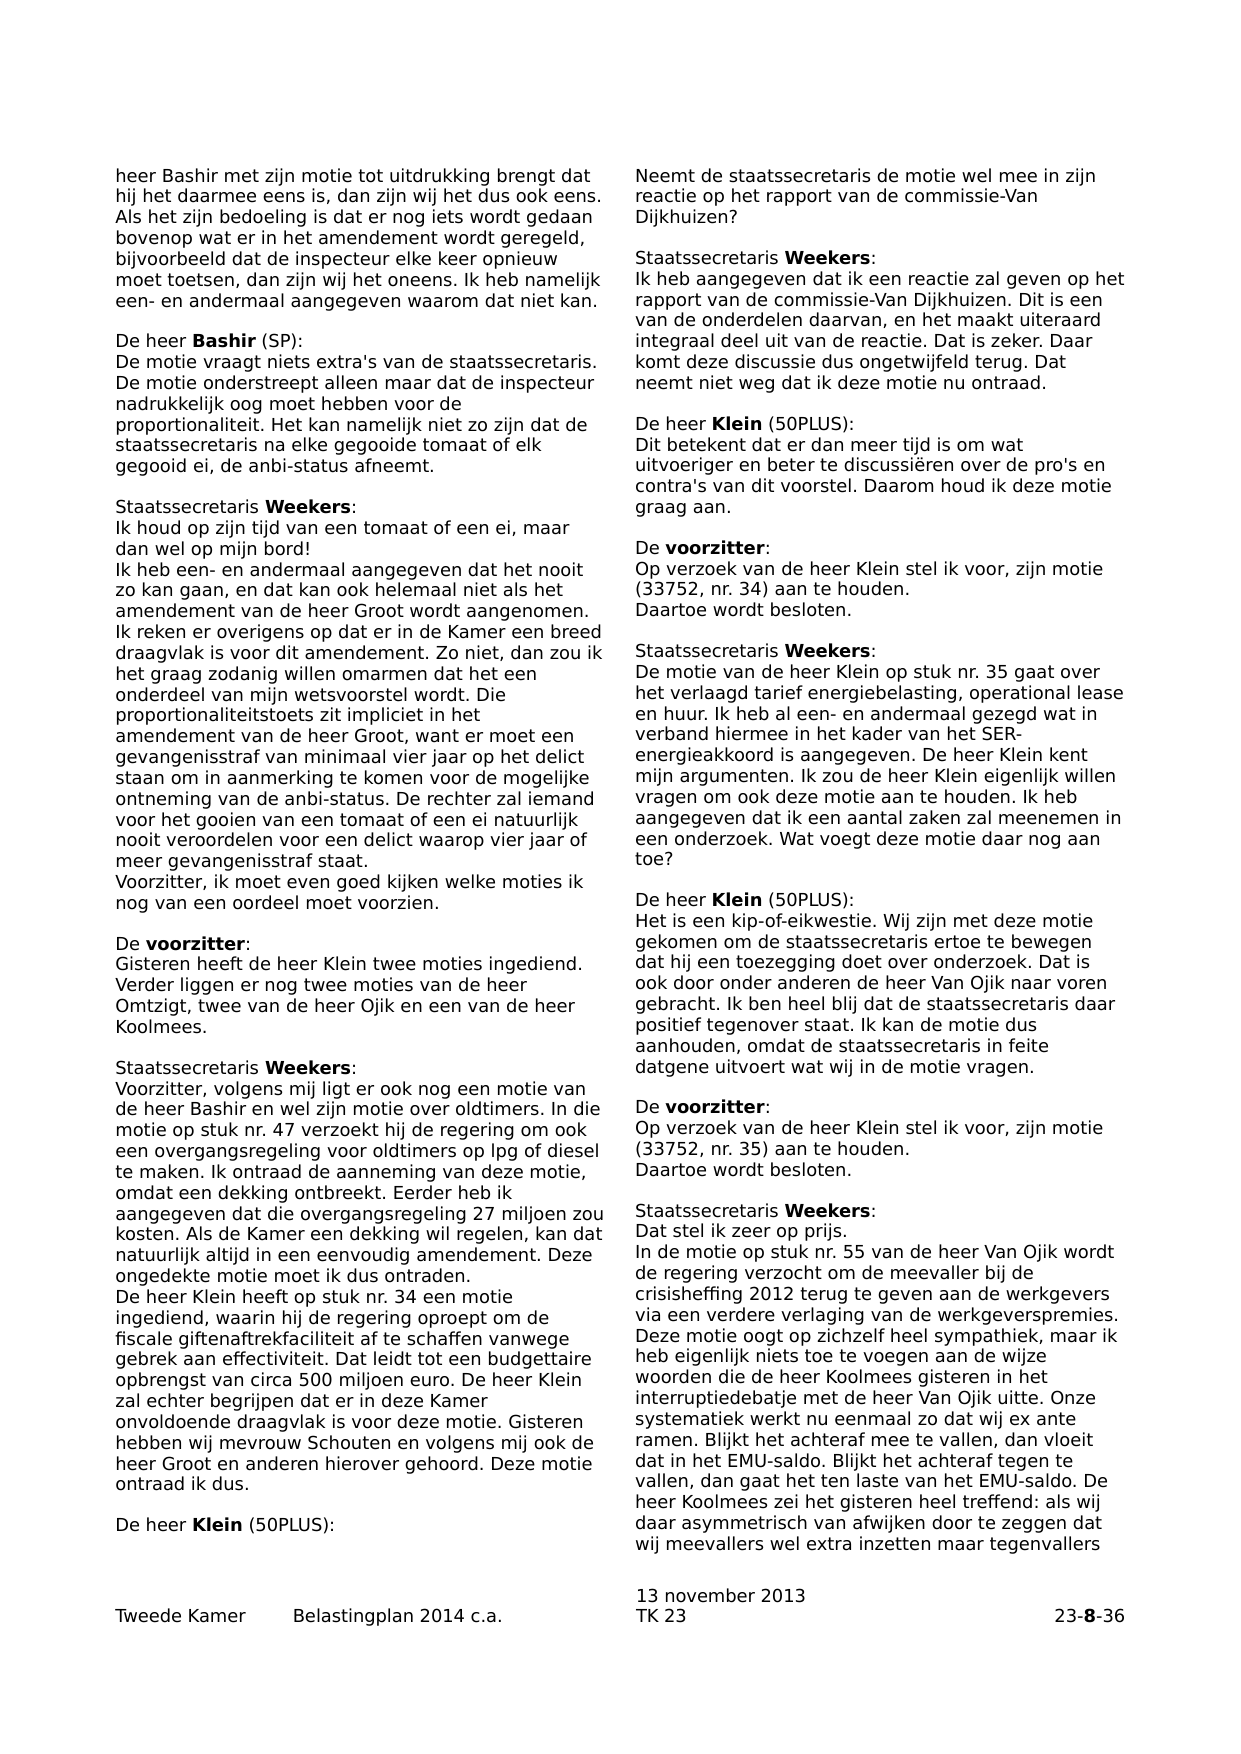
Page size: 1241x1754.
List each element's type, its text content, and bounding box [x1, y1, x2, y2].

text De heer Klein (50PLUS): [115, 1515, 605, 1536]
text De voorzitter: [115, 933, 605, 954]
text De voorzitter: [635, 1097, 1125, 1118]
text De motie van de heer Klein op stuk nr. 35 gaat over het verlaagd tarief energiebelasting, operational lease en huur. Ik heb al een- en andermaal gezegd wat in verband hiermee in het kader van het SER-energieakkoord is aangegeven. De heer Klein kent mijn argumenten. Ik zou de heer Klein eigenlijk willen vragen om ook deze motie aan te houden. Ik heb aangegeven dat ik een aantal zaken zal meenemen in een onderzoek. Wat voegt deze motie daar nog aan toe? [635, 662, 1125, 870]
text Voorzitter, volgens mij ligt er ook nog een motie van de heer Bashir en wel zijn motie over oldtimers. In die motie op stuk nr. 47 verzoekt hij de regering om ook een overgangsregeling voor oldtimers op lpg of diesel te maken. Ik ontraad de aanneming van deze motie, omdat een dekking ontbreekt. Eerder heb ik aangegeven dat die overgangsregeling 27 miljoen zou kosten. Als de Kamer een dekking wil regelen, kan dat natuurlijk altijd in een eenvoudig amendement. Deze ongedekte motie moet ik dus ontraden. [115, 1078, 605, 1287]
text Staatssecretaris Weekers: [115, 497, 605, 518]
text Staatssecretaris Weekers: [635, 1201, 1125, 1221]
text De heer Klein heeft op stuk nr. 34 een motie ingediend, waarin hij de regering oproept om de fiscale giftenaftrekfaciliteit af te schaffen vanwege gebrek aan effectiviteit. Dat leidt tot een budgettaire opbrengst van circa 500 miljoen euro. De heer Klein zal echter begrijpen dat er in deze Kamer onvoldoende draagvlak is voor deze motie. Gisteren hebben wij mevrouw Schouten en volgens mij ook de heer Groot en anderen hierover gehoord. Deze motie ontraad ik dus. [115, 1287, 605, 1495]
text De motie vraagt niets extra's van de staatssecretaris. De motie onderstreept alleen maar dat de inspecteur nadrukkelijk oog moet hebben voor de proportionaliteit. Het kan namelijk niet zo zijn dat de staatssecretaris na elke gegooide tomaat of elk gegooid ei, de anbi-status afneemt. [115, 352, 605, 477]
text De voorzitter: [635, 538, 1125, 558]
text Staatssecretaris Weekers: [635, 248, 1125, 268]
text Daartoe wordt besloten. [635, 600, 1125, 621]
text Gisteren heeft de heer Klein twee moties ingediend. Verder liggen er nog twee moties van de heer Omtzigt, twee van de heer Ojik en een van de heer Koolmees. [115, 954, 605, 1037]
text Neemt de staatssecretaris de motie wel mee in zijn reactie op het rapport van de commissie-Van Dijkhuizen? [635, 165, 1125, 228]
text Staatssecretaris Weekers: [635, 641, 1125, 662]
text Op verzoek van de heer Klein stel ik voor, zijn motie (33752, nr. 35) aan te houden. [635, 1118, 1125, 1160]
text Het is een kip-of-eikwestie. Wij zijn met deze motie gekomen om de staatssecretaris ertoe te bewegen dat hij een toezegging doet over onderzoek. Dat is ook door onder anderen de heer Van Ojik naar voren gebracht. Ik ben heel blij dat de staatssecretaris daar positief tegenover staat. Ik kan de motie dus aanhouden, omdat de staatssecretaris in feite datgene uitvoert wat wij in de motie vragen. [635, 911, 1125, 1077]
text Voorzitter, ik moet even goed kijken welke moties ik nog van een oordeel moet voorzien. [115, 872, 605, 913]
text De heer Bashir (SP): [115, 331, 605, 352]
text Staatssecretaris Weekers: [115, 1057, 605, 1078]
text Ik houd op zijn tijd van een tomaat of een ei, maar dan wel op mijn bord! [115, 518, 605, 559]
text De heer Klein (50PLUS): [635, 413, 1125, 434]
text Op verzoek van de heer Klein stel ik voor, zijn motie (33752, nr. 34) aan te houden. [635, 558, 1125, 600]
text Dit betekent dat er dan meer tijd is om wat uitvoeriger en beter te discussiëren over de pro's en contra's van dit voorstel. Daarom houd ik deze motie graag aan. [635, 434, 1125, 518]
text Daartoe wordt besloten. [635, 1160, 1125, 1181]
text Ik heb aangegeven dat ik een reactie zal geven op het rapport van de commissie-Van Dijkhuizen. Dit is een van de onderdelen daarvan, en het maakt uiteraard integraal deel uit van de reactie. Dat is zeker. Daar komt deze discussie dus ongetwijfeld terug. Dat neemt niet weg dat ik deze motie nu ontraad. [635, 268, 1125, 393]
text Dat stel ik zeer op prijs. [635, 1221, 1125, 1242]
text heer Bashir met zijn motie tot uitdrukking brengt dat hij het daarmee eens is, dan zijn wij het dus ook eens. Als het zijn bedoeling is dat er nog iets wordt gedaan bovenop wat er in het amendement wordt geregeld, bijvoorbeeld dat de inspecteur elke keer opnieuw moet toetsen, dan zijn wij het oneens. Ik heb namelijk een- en andermaal aangegeven waarom dat niet kan. [115, 165, 605, 311]
text De heer Klein (50PLUS): [635, 890, 1125, 911]
text Ik heb een- en andermaal aangegeven dat het nooit zo kan gaan, en dat kan ook helemaal niet als het amendement van de heer Groot wordt aangenomen. Ik reken er overigens op dat er in de Kamer een breed draagvlak is voor dit amendement. Zo niet, dan zou ik het graag zodanig willen omarmen dat het een onderdeel van mijn wetsvoorstel wordt. Die proportionaliteitstoets zit impliciet in het amendement van de heer Groot, want er moet een gevangenisstraf van minimaal vier jaar op het delict staan om in aanmerking te komen voor de mogelijke ontneming van de anbi-status. De rechter zal iemand voor het gooien van een tomaat of een ei natuurlijk nooit veroordelen voor een delict waarop vier jaar of meer gevangenisstraf staat. [115, 559, 605, 872]
text In de motie op stuk nr. 55 van de heer Van Ojik wordt de regering verzocht om de meevaller bij de crisisheffing 2012 terug te geven aan de werkgevers via een verdere verlaging van de werkgeverspremies. Deze motie oogt op zichzelf heel sympathiek, maar ik heb eigenlijk niets toe te voegen aan de wijze woorden die de heer Koolmees gisteren in het interruptiedebatje met de heer Van Ojik uitte. Onze systematiek werkt nu eenmaal zo dat wij ex ante ramen. Blijkt het achteraf mee te vallen, dan vloeit dat in het EMU-saldo. Blijkt het achteraf tegen te vallen, dan gaat het ten laste van het EMU-saldo. De heer Koolmees zei het gisteren heel treffend: als wij daar asymmetrisch van afwijken door te zeggen dat wij meevallers wel extra inzetten maar tegenvallers [635, 1242, 1125, 1554]
